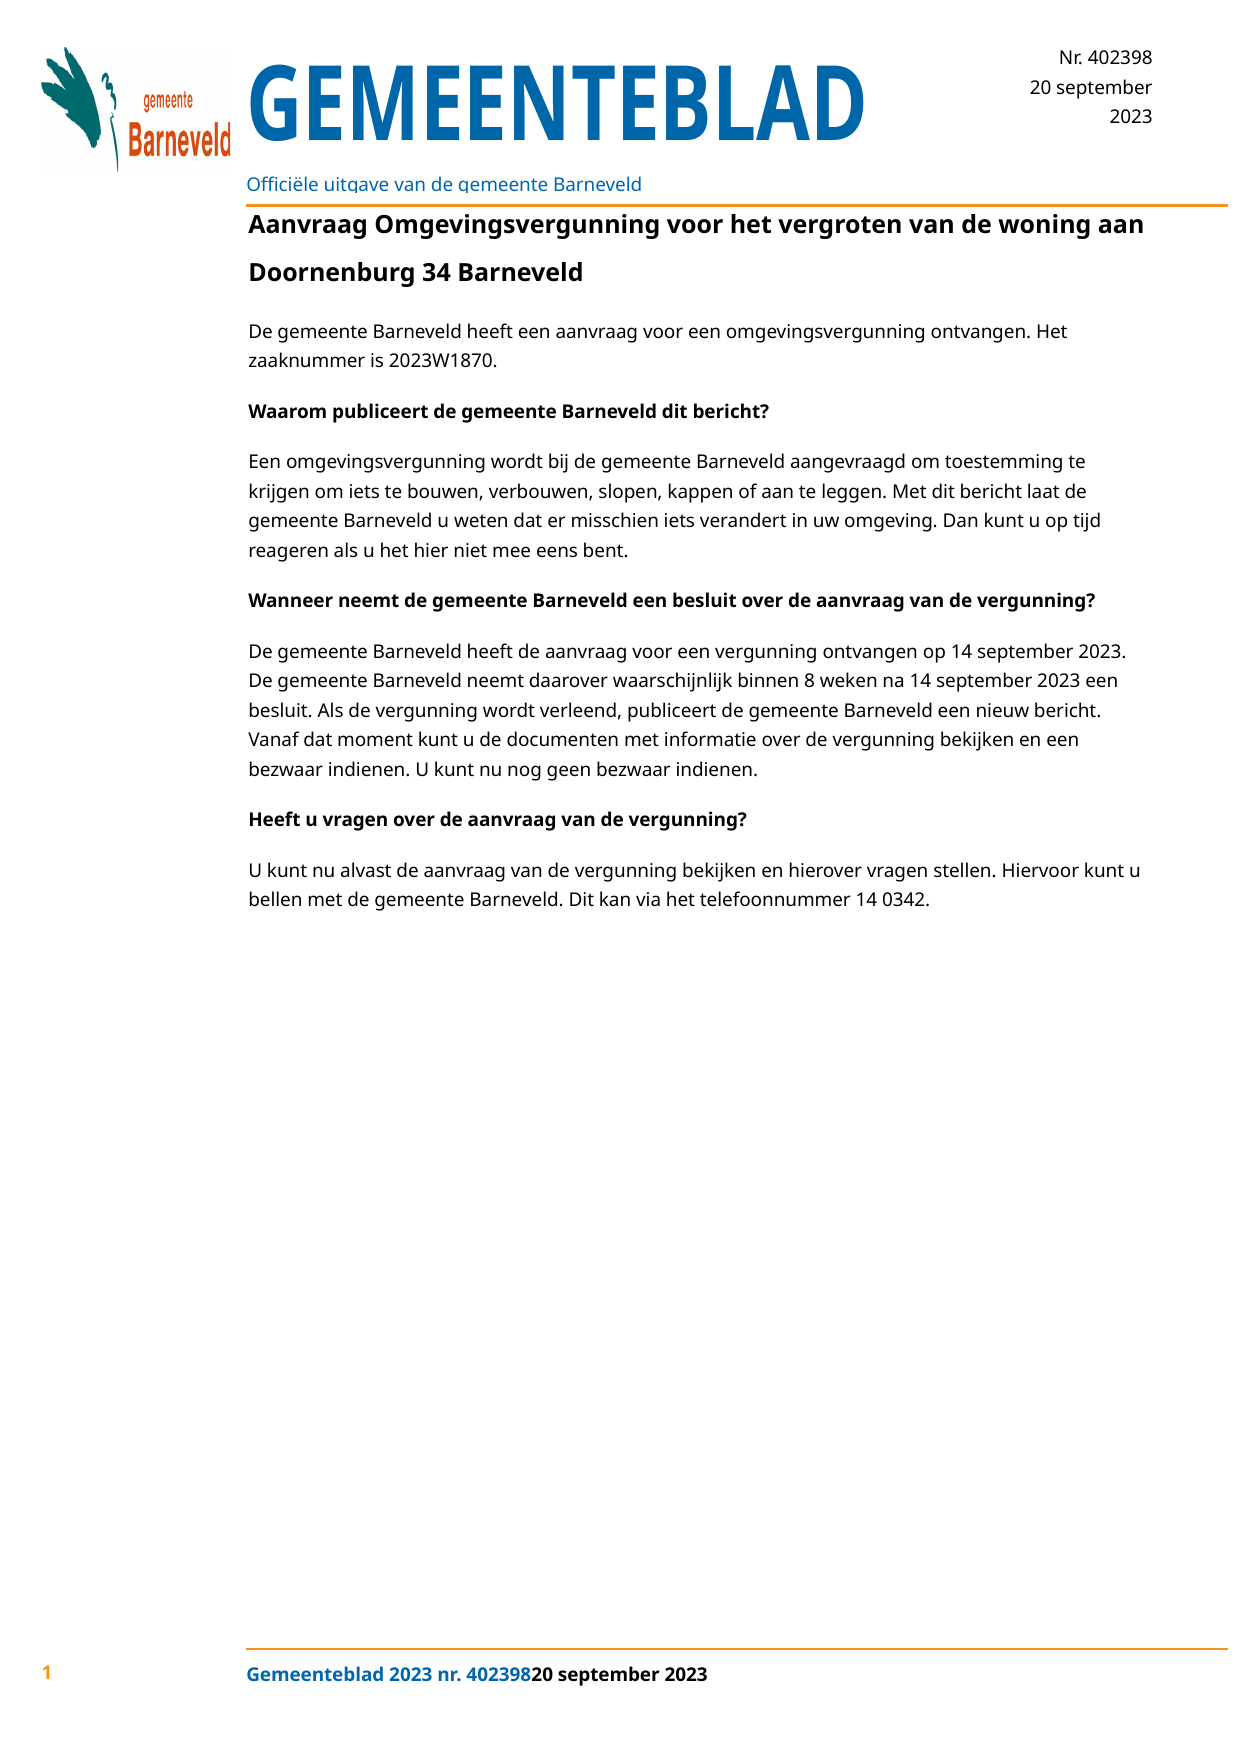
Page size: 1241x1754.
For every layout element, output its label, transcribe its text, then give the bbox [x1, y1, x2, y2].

text Heeft u vragen over de aanvraag van de vergunning? [248, 807, 1152, 832]
picture [41, 47, 231, 172]
text Aanvraag Omgevingsvergunning voor het vergroten van de woning aan Doornenburg 34 Barneveld [248, 207, 1152, 288]
text Een omgevingsvergunning wordt bij de gemeente Barneveld aangevraagd om toestemming te krijgen om iets te bouwen, verbouwen, slopen, kappen of aan te leggen. Met dit bericht laat de gemeente Barneveld u weten dat er misschien iets verandert in uw omgeving. Dan kunt u op tijd reageren als u het hier niet mee eens bent. [248, 448, 1152, 563]
text De gemeente Barneveld heeft een aanvraag voor een omgevingsvergunning ontvangen. Het zaaknummer is 2023W1870. [248, 318, 1152, 373]
text Wanneer neemt de gemeente Barneveld een besluit over de aanvraag van de vergunning? [248, 587, 1152, 613]
text Waarom publiceert de gemeente Barneveld dit bericht? [248, 398, 1152, 424]
text De gemeente Barneveld heeft de aanvraag voor een vergunning ontvangen op 14 september 2023. De gemeente Barneveld neemt daarover waarschijnlijk binnen 8 weken na 14 september 2023 een besluit. Als de vergunning wordt verleend, publiceert de gemeente Barneveld een nieuw bericht. Vanaf dat moment kunt u de documenten met informatie over de vergunning bekijken en een bezwaar indienen. U kunt nu nog geen bezwaar indienen. [248, 638, 1152, 782]
text U kunt nu alvast de aanvraag van de vergunning bekijken en hierover vragen stellen. Hiervoor kunt u bellen met de gemeente Barneveld. Dit kan via het telefoonnummer 14 0342. [248, 857, 1152, 912]
